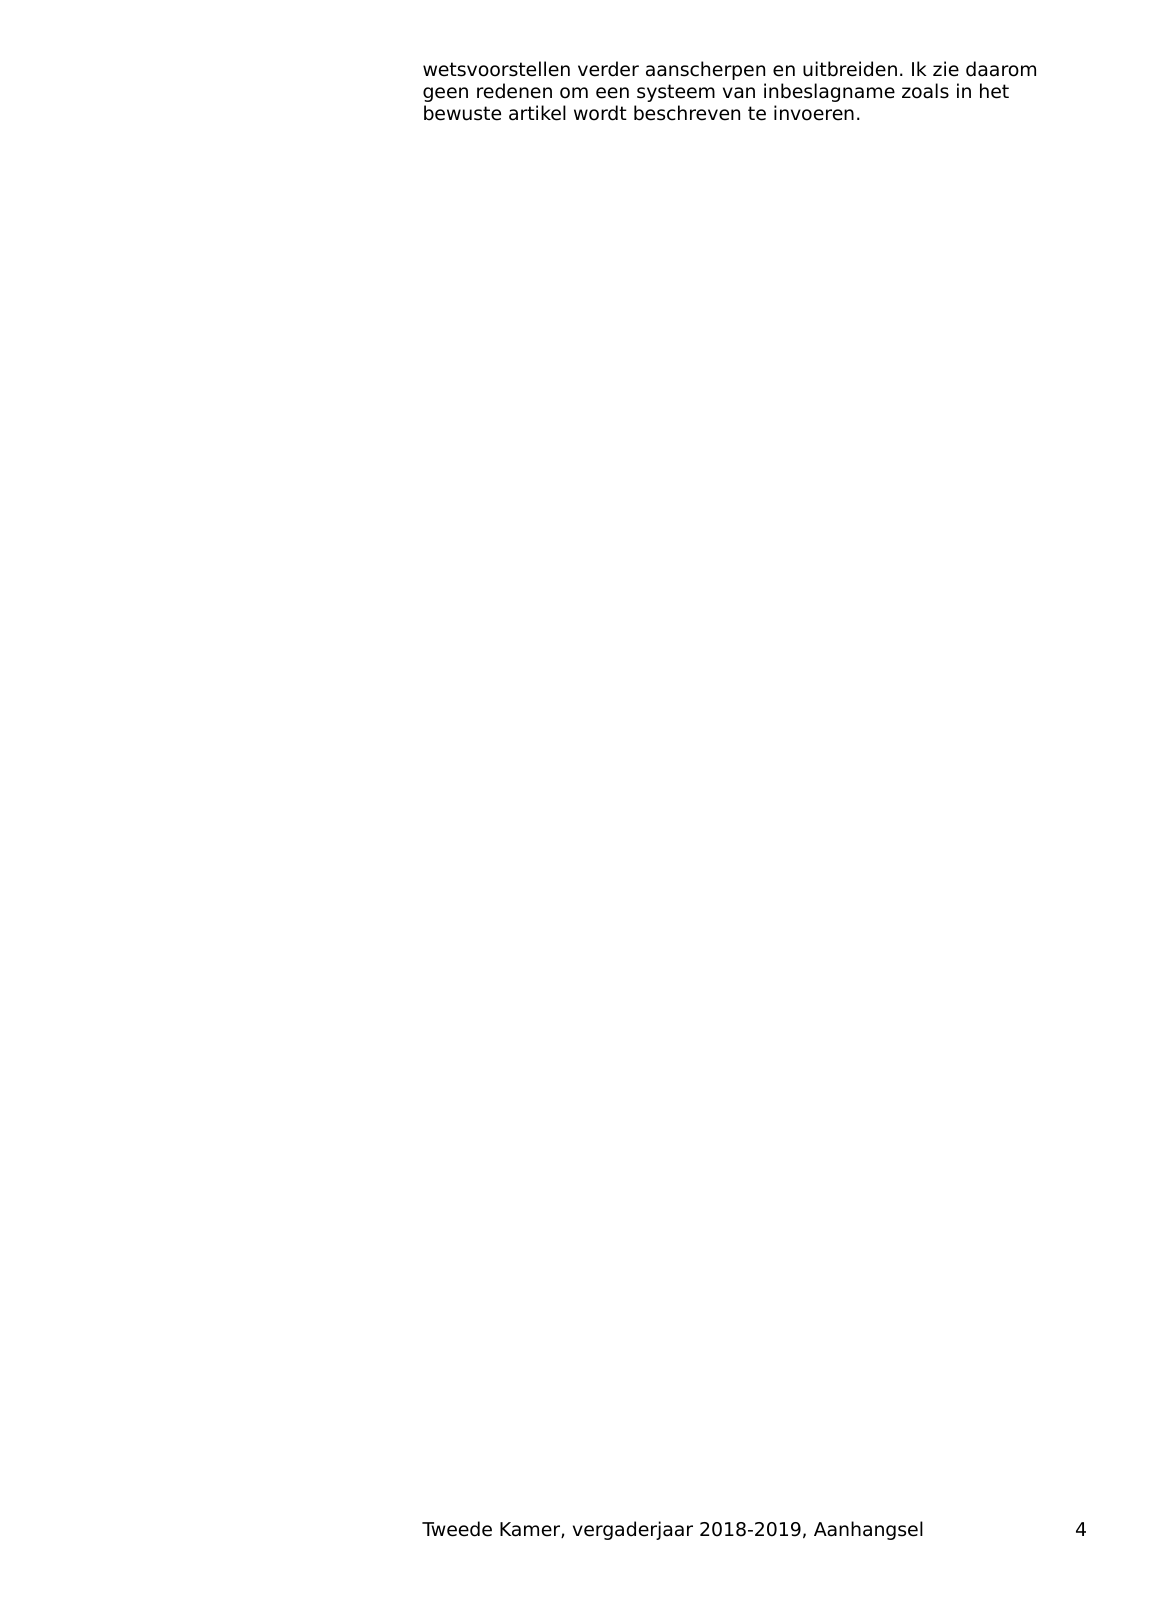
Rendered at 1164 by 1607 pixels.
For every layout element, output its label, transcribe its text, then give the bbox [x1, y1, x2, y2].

text wetsvoorstellen verder aanscherpen en uitbreiden. Ik zie daarom geen redenen om een systeem van inbeslagname zoals in het bewuste artikel wordt beschreven te invoeren. [422, 59, 1087, 125]
